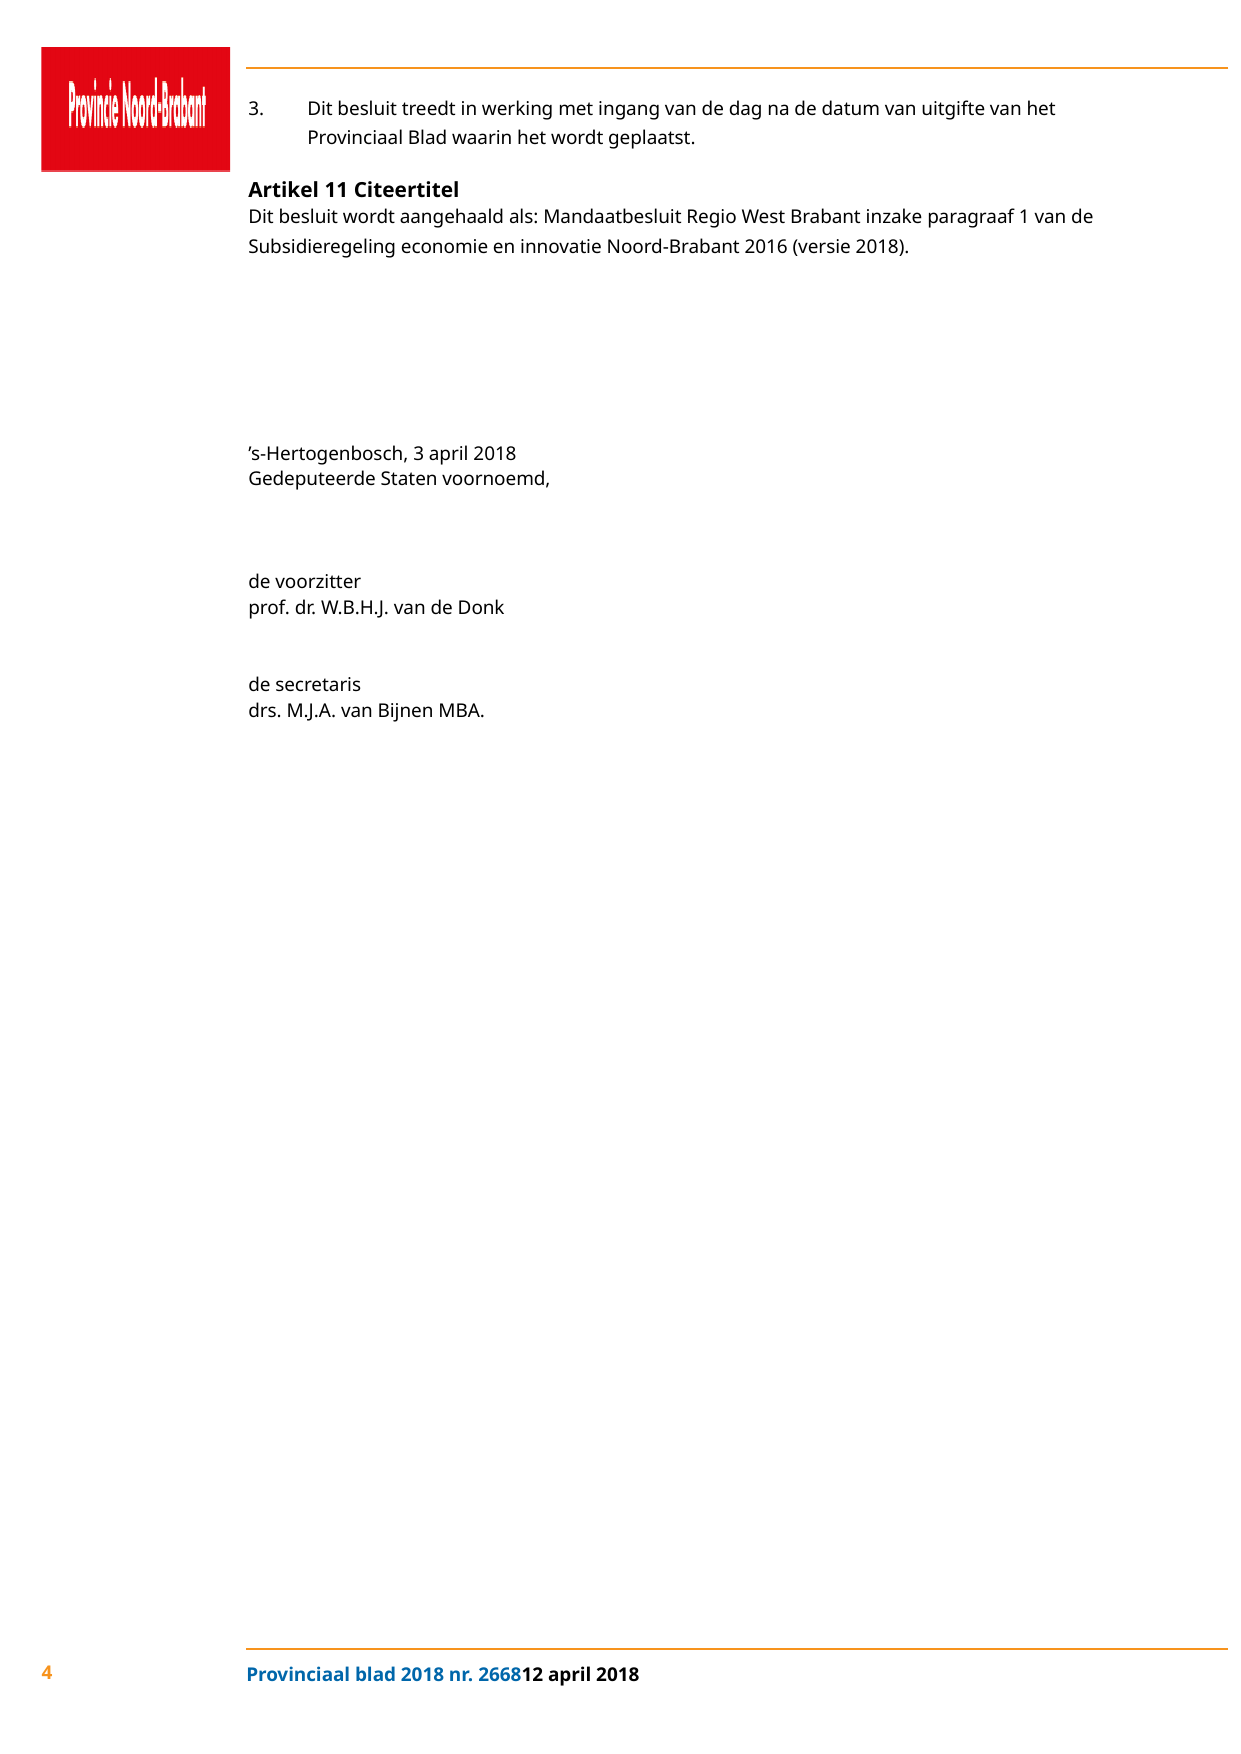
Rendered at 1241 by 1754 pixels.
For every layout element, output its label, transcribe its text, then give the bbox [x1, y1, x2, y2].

text de secretaris [248, 671, 1152, 697]
text Artikel 11 Citeertitel [248, 175, 1152, 203]
picture [41, 47, 231, 172]
text Dit besluit wordt aangehaald als: Mandaatbesluit Regio West Brabant inzake paragraaf 1 van de Subsidieregeling economie en innovatie Noord-Brabant 2016 (versie 2018). [248, 203, 1152, 258]
text ’s-Hertogenbosch, 3 april 2018 [248, 440, 1152, 466]
text drs. M.J.A. van Bijnen MBA. [248, 697, 1152, 723]
text prof. dr. W.B.H.J. van de Donk [248, 594, 1152, 620]
list Dit besluit treedt in werking met ingang van de dag na de datum van uitgifte van het Provinciaal Blad waarin het wordt geplaatst. [248, 95, 1152, 150]
text de voorzitter [248, 568, 1152, 594]
text Gedeputeerde Staten voornoemd, [248, 466, 1152, 491]
